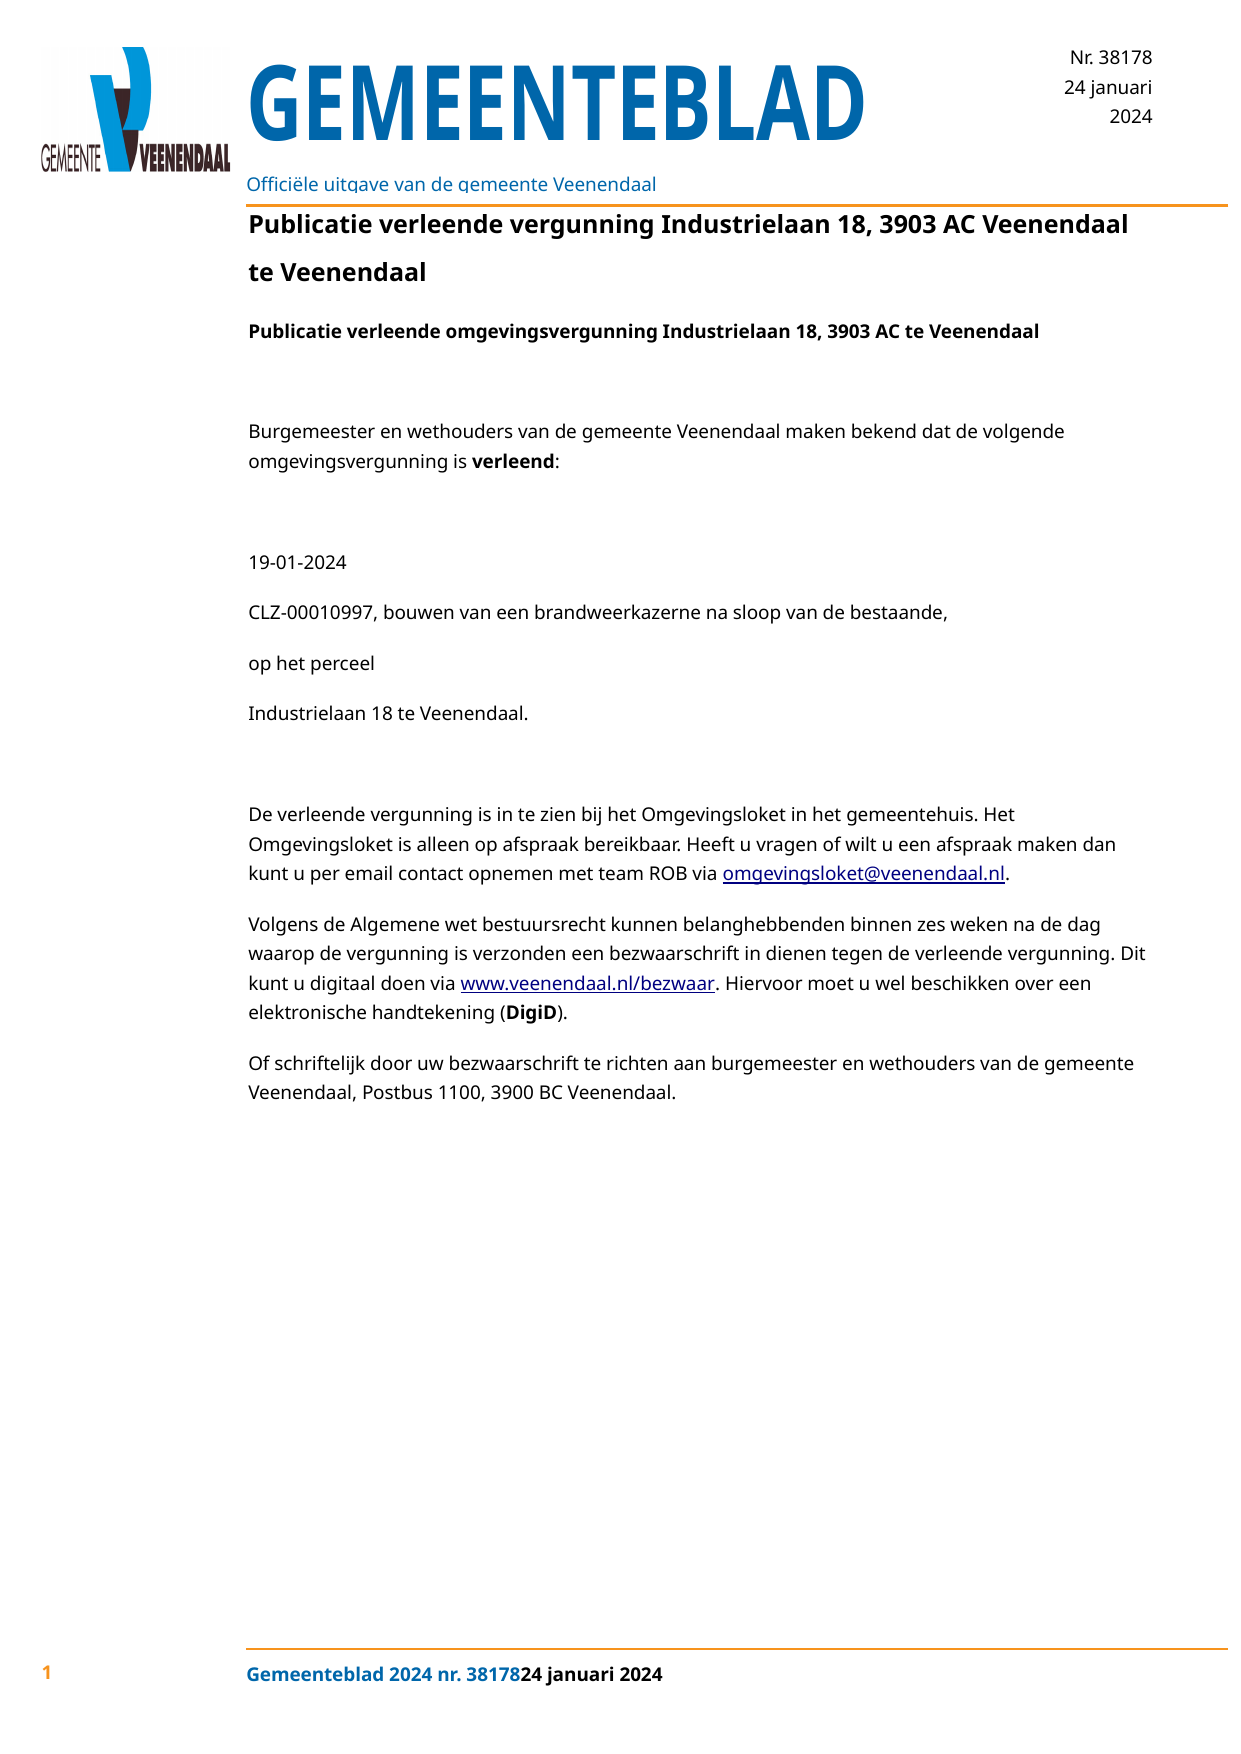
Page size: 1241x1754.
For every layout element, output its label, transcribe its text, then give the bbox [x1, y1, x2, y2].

text Burgemeester en wethouders van de gemeente Veenendaal maken bekend dat de volgende omgevingsvergunning is verleend: [248, 419, 1152, 474]
text Volgens de Algemene wet bestuursrecht kunnen belanghebbenden binnen zes weken na de dag waarop de vergunning is verzonden een bezwaarschrift in dienen tegen de verleende vergunning. Dit kunt u digitaal doen via www.veenendaal.nl/bezwaar. Hiervoor moet u wel beschikken over een elektronische handtekening (DigiD). [248, 911, 1152, 1025]
text Of schriftelijk door uw bezwaarschrift te richten aan burgemeester en wethouders van de gemeente Veenendaal, Postbus 1100, 3900 BC Veenendaal. [248, 1050, 1152, 1105]
text CLZ-00010997, bouwen van een brandweerkazerne na sloop van de bestaande, [248, 599, 1152, 625]
text Publicatie verleende omgevingsvergunning Industrielaan 18, 3903 AC te Veenendaal [248, 318, 1152, 344]
text Industrielaan 18 te Veenendaal. [248, 700, 1152, 726]
picture [41, 47, 130, 172]
text 19-01-2024 [248, 549, 1152, 575]
text De verleende vergunning is in te zien bij het Omgevingsloket in het gemeentehuis. Het Omgevingsloket is alleen op afspraak bereikbaar. Heeft u vragen of wilt u een afspraak maken dan kunt u per email contact opnemen met team ROB via omgevingsloket@veenendaal.nl. [248, 801, 1152, 886]
text op het perceel [248, 650, 1152, 676]
picture [123, 47, 231, 172]
text Publicatie verleende vergunning Industrielaan 18, 3903 AC Veenendaal te Veenendaal [248, 207, 1152, 288]
